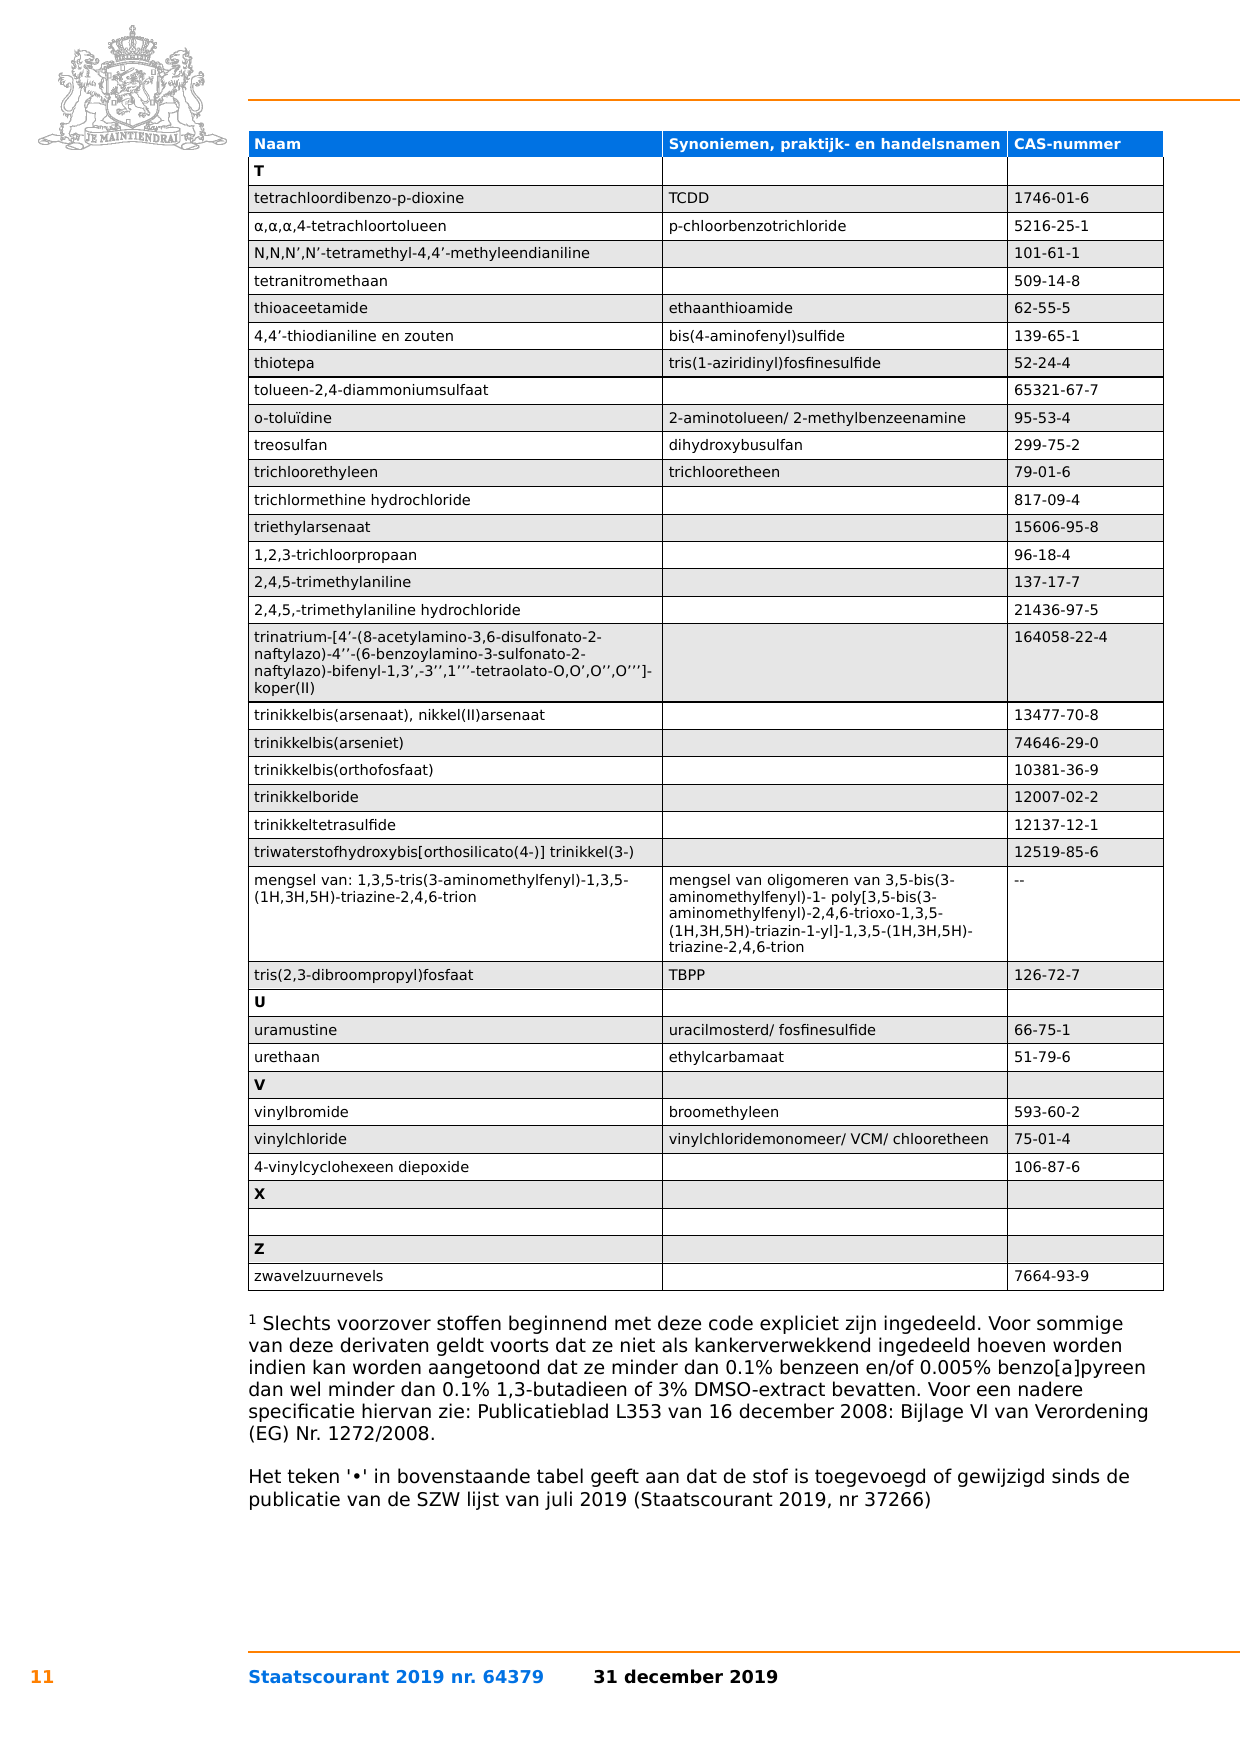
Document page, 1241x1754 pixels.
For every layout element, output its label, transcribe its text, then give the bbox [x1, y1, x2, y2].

table_cell [663, 1154, 1007, 1180]
table_cell zwavelzuurnevels [249, 1264, 662, 1290]
text Het teken '•' in bovenstaande tabel geeft aan dat de stof is toegevoegd of gewijzigd sinds de publicatie van de SZW lijst van juli 2019 (Staatscourant 2019, nr 37266) [248, 1466, 1163, 1510]
table_cell 139-65-1 [1008, 323, 1163, 349]
table_cell tris(2,3-dibroompropyl)fosfaat [249, 962, 662, 988]
table_cell [1008, 990, 1163, 1016]
table_cell 101-61-1 [1008, 241, 1163, 267]
table_cell trinikkelboride [249, 785, 662, 811]
table_cell 52-24-4 [1008, 350, 1163, 376]
table_cell trichlormethine hydrochloride [249, 487, 662, 513]
table_header Synoniemen, praktijk- en handelsnamen [663, 131, 1007, 157]
table_cell 51-79-6 [1008, 1044, 1163, 1071]
table_cell 5216-25-1 [1008, 213, 1163, 239]
table_cell [663, 569, 1007, 596]
table_cell treosulfan [249, 432, 662, 459]
table_cell trinatrium-[4’-(8-acetylamino-3,6-disulfonato-2-naftylazo)-4’’-(6-benzoylamino-3-sulfonato-2-naftylazo)-bifenyl-1,3’,-3’’,1’’’-tetraolato-O,O’,O’’,O’’’]-koper(II) [249, 624, 662, 701]
table_cell [663, 597, 1007, 623]
table_cell bis(4-aminofenyl)sulfide [663, 323, 1007, 349]
table_cell [663, 839, 1007, 866]
table_cell [663, 1264, 1007, 1290]
table_cell [663, 1236, 1007, 1262]
table_cell N,N,N’,N’-tetramethyl-4,4’-methyleendianiline [249, 241, 662, 267]
table_cell 2,4,5,-trimethylaniline hydrochloride [249, 597, 662, 623]
table_cell 817-09-4 [1008, 487, 1163, 513]
table_cell T [249, 158, 662, 185]
table_cell mengsel van: 1,3,5-tris(3-aminomethylfenyl)-1,3,5-(1H,3H,5H)-triazine-2,4,6-trion [249, 867, 662, 961]
table_cell 164058-22-4 [1008, 624, 1163, 701]
table_cell [663, 542, 1007, 568]
table_cell U [249, 990, 662, 1016]
table_cell triwaterstofhydroxybis[orthosilicato(4-)] trinikkel(3-) [249, 839, 662, 866]
table_cell vinylchloridemonomeer/ VCM/ chlooretheen [663, 1126, 1007, 1153]
table_cell 75-01-4 [1008, 1126, 1163, 1153]
table_cell 15606-95-8 [1008, 515, 1163, 541]
table_cell 74646-29-0 [1008, 730, 1163, 756]
table_cell tetrachloordibenzo-p-dioxine [249, 186, 662, 212]
table_cell [663, 1181, 1007, 1208]
table_cell 12519-85-6 [1008, 839, 1163, 866]
table_cell thiotepa [249, 350, 662, 376]
table_cell [663, 378, 1007, 404]
table_cell [663, 1072, 1007, 1098]
table_cell V [249, 1072, 662, 1098]
table_cell 1,2,3-trichloorpropaan [249, 542, 662, 568]
table_cell tris(1-aziridinyl)fosfinesulfide [663, 350, 1007, 376]
table_cell 7664-93-9 [1008, 1264, 1163, 1290]
table_cell 2,4,5-trimethylaniline [249, 569, 662, 596]
table_header CAS-nummer [1008, 131, 1163, 157]
table_cell α,α,α,4-tetrachloortolueen [249, 213, 662, 239]
table_cell [663, 241, 1007, 267]
table_cell X [249, 1181, 662, 1208]
table_cell p-chloorbenzotrichloride [663, 213, 1007, 239]
table_cell [1008, 1181, 1163, 1208]
table_cell trinikkelbis(arsenaat), nikkel(II)arsenaat [249, 703, 662, 729]
table_cell TCDD [663, 186, 1007, 212]
table_cell [1008, 1236, 1163, 1262]
table_cell trinikkeltetrasulfide [249, 812, 662, 838]
text 1 Slechts voorzover stoffen beginnend met deze code expliciet zijn ingedeeld. Voor sommige van deze derivaten geldt voorts dat ze niet als kankerverwekkend ingedeeld hoeven worden indien kan worden aangetoond dat ze minder dan 0.1% benzeen en/of 0.005% benzo[a]pyreen dan wel minder dan 0.1% 1,3-butadieen of 3% DMSO-extract bevatten. Voor een nadere specificatie hiervan zie: Publicatieblad L353 van 16 december 2008: Bijlage VI van Verordening (EG) Nr. 1272/2008. [248, 1313, 1163, 1444]
table_cell trinikkelbis(orthofosfaat) [249, 757, 662, 783]
table_cell broomethyleen [663, 1099, 1007, 1125]
table_cell 137-17-7 [1008, 569, 1163, 596]
table_cell [249, 1209, 662, 1235]
table_cell vinylchloride [249, 1126, 662, 1153]
table_cell 2-aminotolueen/ 2-methylbenzeenamine [663, 405, 1007, 431]
table_cell tolueen-2,4-diammoniumsulfaat [249, 378, 662, 404]
table_cell 4-vinylcyclohexeen diepoxide [249, 1154, 662, 1180]
table_cell 299-75-2 [1008, 432, 1163, 459]
table_cell 21436-97-5 [1008, 597, 1163, 623]
table_cell -- [1008, 867, 1163, 961]
table_cell [663, 730, 1007, 756]
table_cell TBPP [663, 962, 1007, 988]
table_cell 79-01-6 [1008, 460, 1163, 486]
table_cell [663, 785, 1007, 811]
table_cell 509-14-8 [1008, 268, 1163, 294]
table_cell mengsel van oligomeren van 3,5-bis(3-aminomethylfenyl)-1- poly[3,5-bis(3-aminomethylfenyl)-2,4,6-trioxo-1,3,5-(1H,3H,5H)-triazin-1-yl]-1,3,5-(1H,3H,5H)-triazine-2,4,6-trion [663, 867, 1007, 961]
table_cell [1008, 1072, 1163, 1098]
table_cell tetranitromethaan [249, 268, 662, 294]
table_cell [663, 812, 1007, 838]
table_cell Z [249, 1236, 662, 1262]
table_cell trichloorethyleen [249, 460, 662, 486]
table_cell [663, 515, 1007, 541]
table_cell 593-60-2 [1008, 1099, 1163, 1125]
table_cell ethylcarbamaat [663, 1044, 1007, 1071]
table_cell [1008, 1209, 1163, 1235]
table_cell 13477-70-8 [1008, 703, 1163, 729]
table_cell [663, 268, 1007, 294]
table_cell [663, 703, 1007, 729]
table_cell 1746-01-6 [1008, 186, 1163, 212]
table_cell 96-18-4 [1008, 542, 1163, 568]
table_cell [663, 1209, 1007, 1235]
table_cell 66-75-1 [1008, 1017, 1163, 1043]
table_cell [663, 487, 1007, 513]
table_cell 4,4’-thiodianiline en zouten [249, 323, 662, 349]
picture [38, 25, 227, 150]
table_cell [663, 757, 1007, 783]
table_cell [663, 990, 1007, 1016]
table_cell urethaan [249, 1044, 662, 1071]
table_cell triethylarsenaat [249, 515, 662, 541]
table_cell [1008, 158, 1163, 185]
table_cell 95-53-4 [1008, 405, 1163, 431]
table_cell thioaceetamide [249, 295, 662, 322]
table_cell [663, 158, 1007, 185]
table_cell 10381-36-9 [1008, 757, 1163, 783]
table_cell ethaanthioamide [663, 295, 1007, 322]
table_cell 65321-67-7 [1008, 378, 1163, 404]
table_cell [663, 624, 1007, 701]
table_cell 62-55-5 [1008, 295, 1163, 322]
table_cell 106-87-6 [1008, 1154, 1163, 1180]
table_header Naam [249, 131, 662, 157]
table_cell uracilmosterd/ fosfinesulfide [663, 1017, 1007, 1043]
table_cell dihydroxybusulfan [663, 432, 1007, 459]
table_cell 12007-02-2 [1008, 785, 1163, 811]
table_cell o-toluïdine [249, 405, 662, 431]
table_cell uramustine [249, 1017, 662, 1043]
table_cell 12137-12-1 [1008, 812, 1163, 838]
table_cell vinylbromide [249, 1099, 662, 1125]
table_cell trinikkelbis(arseniet) [249, 730, 662, 756]
table_cell trichlooretheen [663, 460, 1007, 486]
table_cell 126-72-7 [1008, 962, 1163, 988]
